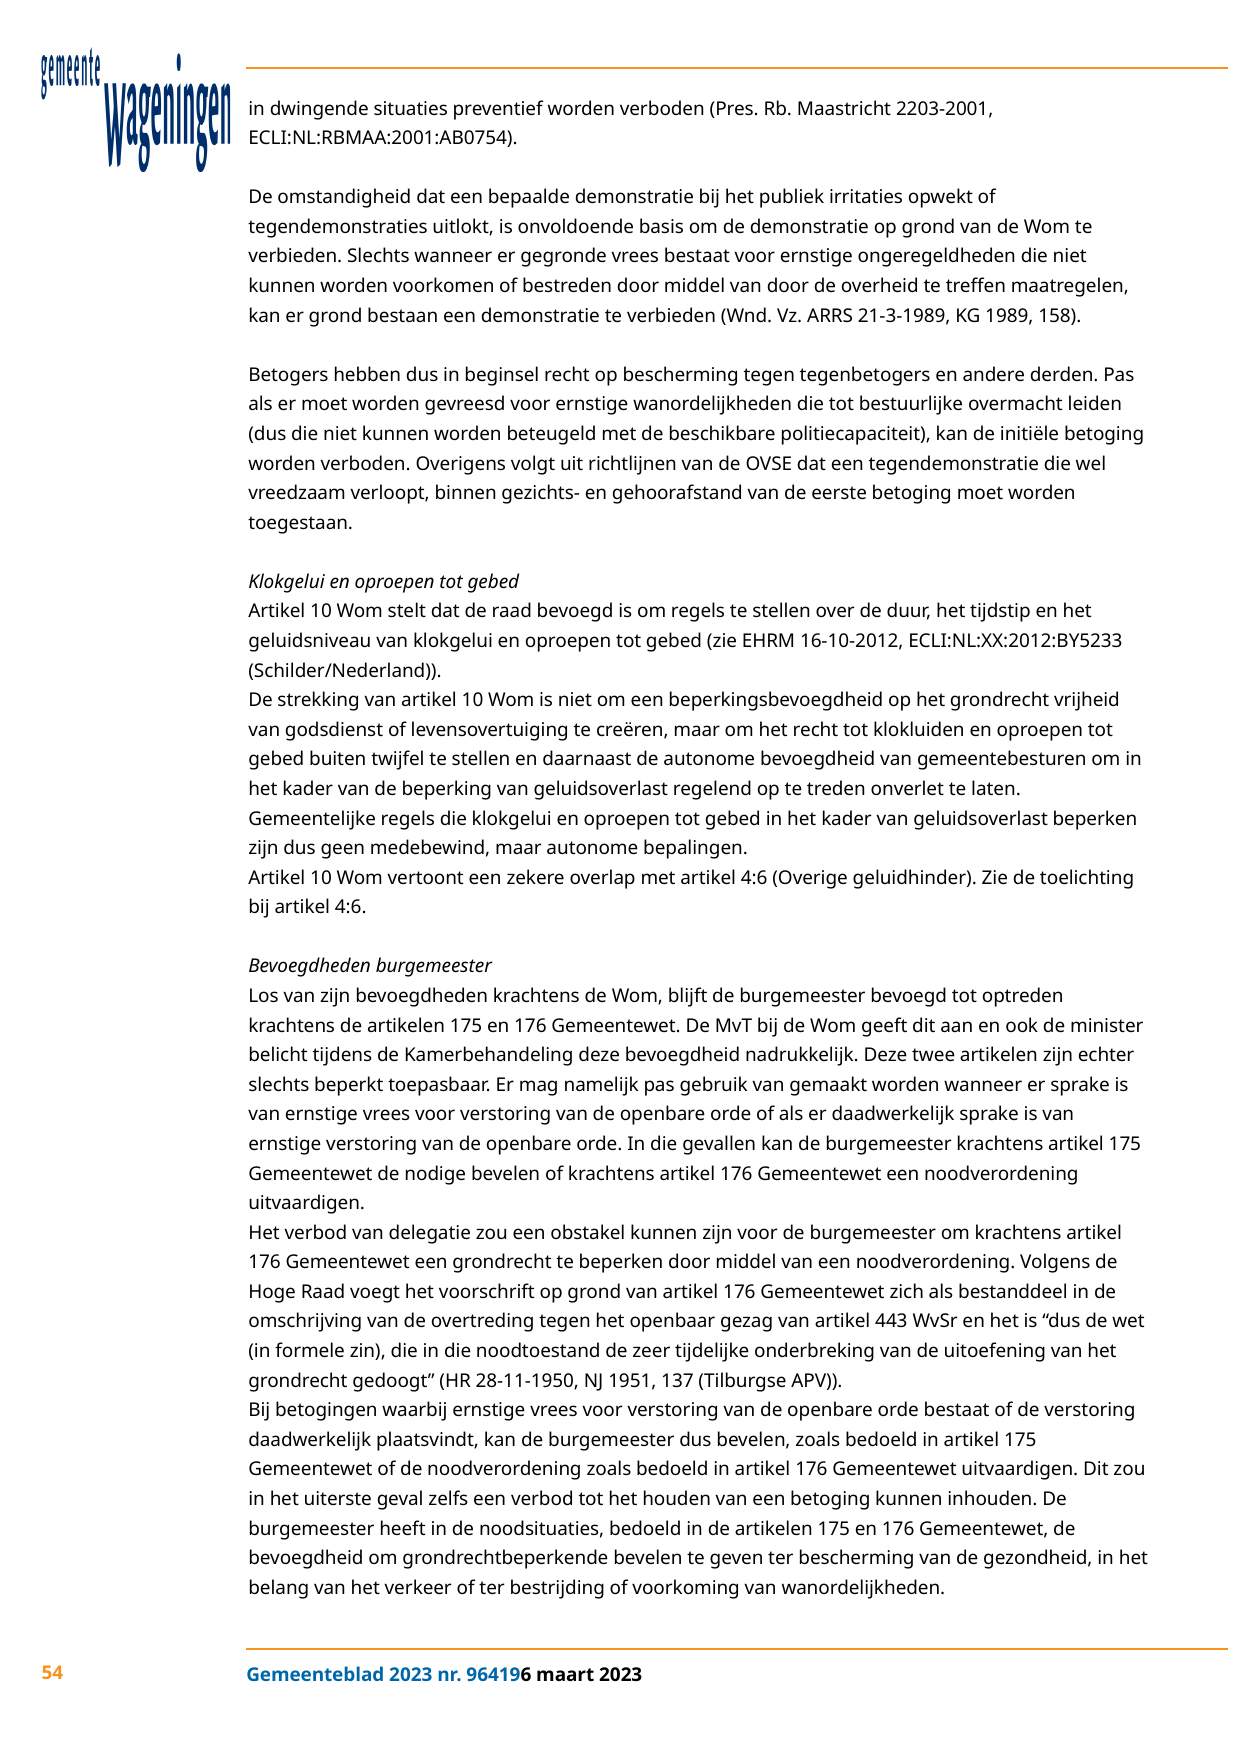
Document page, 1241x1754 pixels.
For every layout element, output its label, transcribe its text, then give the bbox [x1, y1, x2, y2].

text Los van zijn bevoegdheden krachtens de Wom, blijft de burgemeester bevoegd tot optreden krachtens de artikelen 175 en 176 Gemeentewet. De MvT bij de Wom geeft dit aan en ook de minister belicht tijdens de Kamerbehandeling deze bevoegdheid nadrukkelijk. Deze twee artikelen zijn echter slechts beperkt toepasbaar. Er mag namelijk pas gebruik van gemaakt worden wanneer er sprake is van ernstige vrees voor verstoring van de openbare orde of als er daadwerkelijk sprake is van ernstige verstoring van de openbare orde. In die gevallen kan de burgemeester krachtens artikel 175 Gemeentewet de nodige bevelen of krachtens artikel 176 Gemeentewet een noodverordening uitvaardigen. [248, 982, 1152, 1215]
text in dwingende situaties preventief worden verboden (Pres. Rb. Maastricht 2203-2001, ECLI:NL:RBMAA:2001:AB0754). [248, 95, 1152, 150]
text Gemeentelijke regels die klokgelui en oproepen tot gebed in het kader van geluidsoverlast beperken zijn dus geen medebewind, maar autonome bepalingen. [248, 805, 1152, 860]
picture [41, 47, 231, 172]
text Artikel 10 Wom stelt dat de raad bevoegd is om regels te stellen over de duur, het tijdstip en het geluidsniveau van klokgelui en oproepen tot gebed (zie EHRM 16-10-2012, ECLI:NL:XX:2012:BY5233 (Schilder/Nederland)). [248, 598, 1152, 683]
text Bij betogingen waarbij ernstige vrees voor verstoring van de openbare orde bestaat of de verstoring daadwerkelijk plaatsvindt, kan de burgemeester dus bevelen, zoals bedoeld in artikel 175 Gemeentewet of de noodverordening zoals bedoeld in artikel 176 Gemeentewet uitvaardigen. Dit zou in het uiterste geval zelfs een verbod tot het houden van een betoging kunnen inhouden. De burgemeester heeft in de noodsituaties, bedoeld in de artikelen 175 en 176 Gemeentewet, de bevoegdheid om grondrechtbeperkende bevelen te geven ter bescherming van de gezondheid, in het belang van het verkeer of ter bestrijding of voorkoming van wanordelijkheden. [248, 1396, 1152, 1600]
text De omstandigheid dat een bepaalde demonstratie bij het publiek irritaties opwekt of tegendemonstraties uitlokt, is onvoldoende basis om de demonstratie op grond van de Wom te verbieden. Slechts wanneer er gegronde vrees bestaat voor ernstige ongeregeldheden die niet kunnen worden voorkomen of bestreden door middel van door de overheid te treffen maatregelen, kan er grond bestaan een demonstratie te verbieden (Wnd. Vz. ARRS 21-3-1989, KG 1989, 158). [248, 183, 1152, 328]
text De strekking van artikel 10 Wom is niet om een beperkingsbevoegdheid op het grondrecht vrijheid van godsdienst of levensovertuiging te creëren, maar om het recht tot klokluiden en oproepen tot gebed buiten twijfel te stellen en daarnaast de autonome bevoegdheid van gemeentebesturen om in het kader van de beperking van geluidsoverlast regelend op te treden onverlet te laten. [248, 686, 1152, 801]
text Het verbod van delegatie zou een obstakel kunnen zijn voor de burgemeester om krachtens artikel 176 Gemeentewet een grondrecht te beperken door middel van een noodverordening. Volgens de Hoge Raad voegt het voorschrift op grond van artikel 176 Gemeentewet zich als bestanddeel in de omschrijving van de overtreding tegen het openbaar gezag van artikel 443 WvSr en het is “dus de wet (in formele zin), die in die noodtoestand de zeer tijdelijke onderbreking van de uitoefening van het grondrecht gedoogt” (HR 28-11-1950, NJ 1951, 137 (Tilburgse APV)). [248, 1219, 1152, 1393]
text Artikel 10 Wom vertoont een zekere overlap met artikel 4:6 (Overige geluidhinder). Zie de toelichting bij artikel 4:6. [248, 864, 1152, 919]
text Bevoegdheden burgemeester [248, 953, 1152, 978]
text Klokgelui en oproepen tot gebed [248, 568, 1152, 594]
text Betogers hebben dus in beginsel recht op bescherming tegen tegenbetogers en andere derden. Pas als er moet worden gevreesd voor ernstige wanordelijkheden die tot bestuurlijke overmacht leiden (dus die niet kunnen worden beteugeld met de beschikbare politiecapaciteit), kan de initiële betoging worden verboden. Overigens volgt uit richtlijnen van de OVSE dat een tegendemonstratie die wel vreedzaam verloopt, binnen gezichts- en gehoorafstand van de eerste betoging moet worden toegestaan. [248, 361, 1152, 535]
